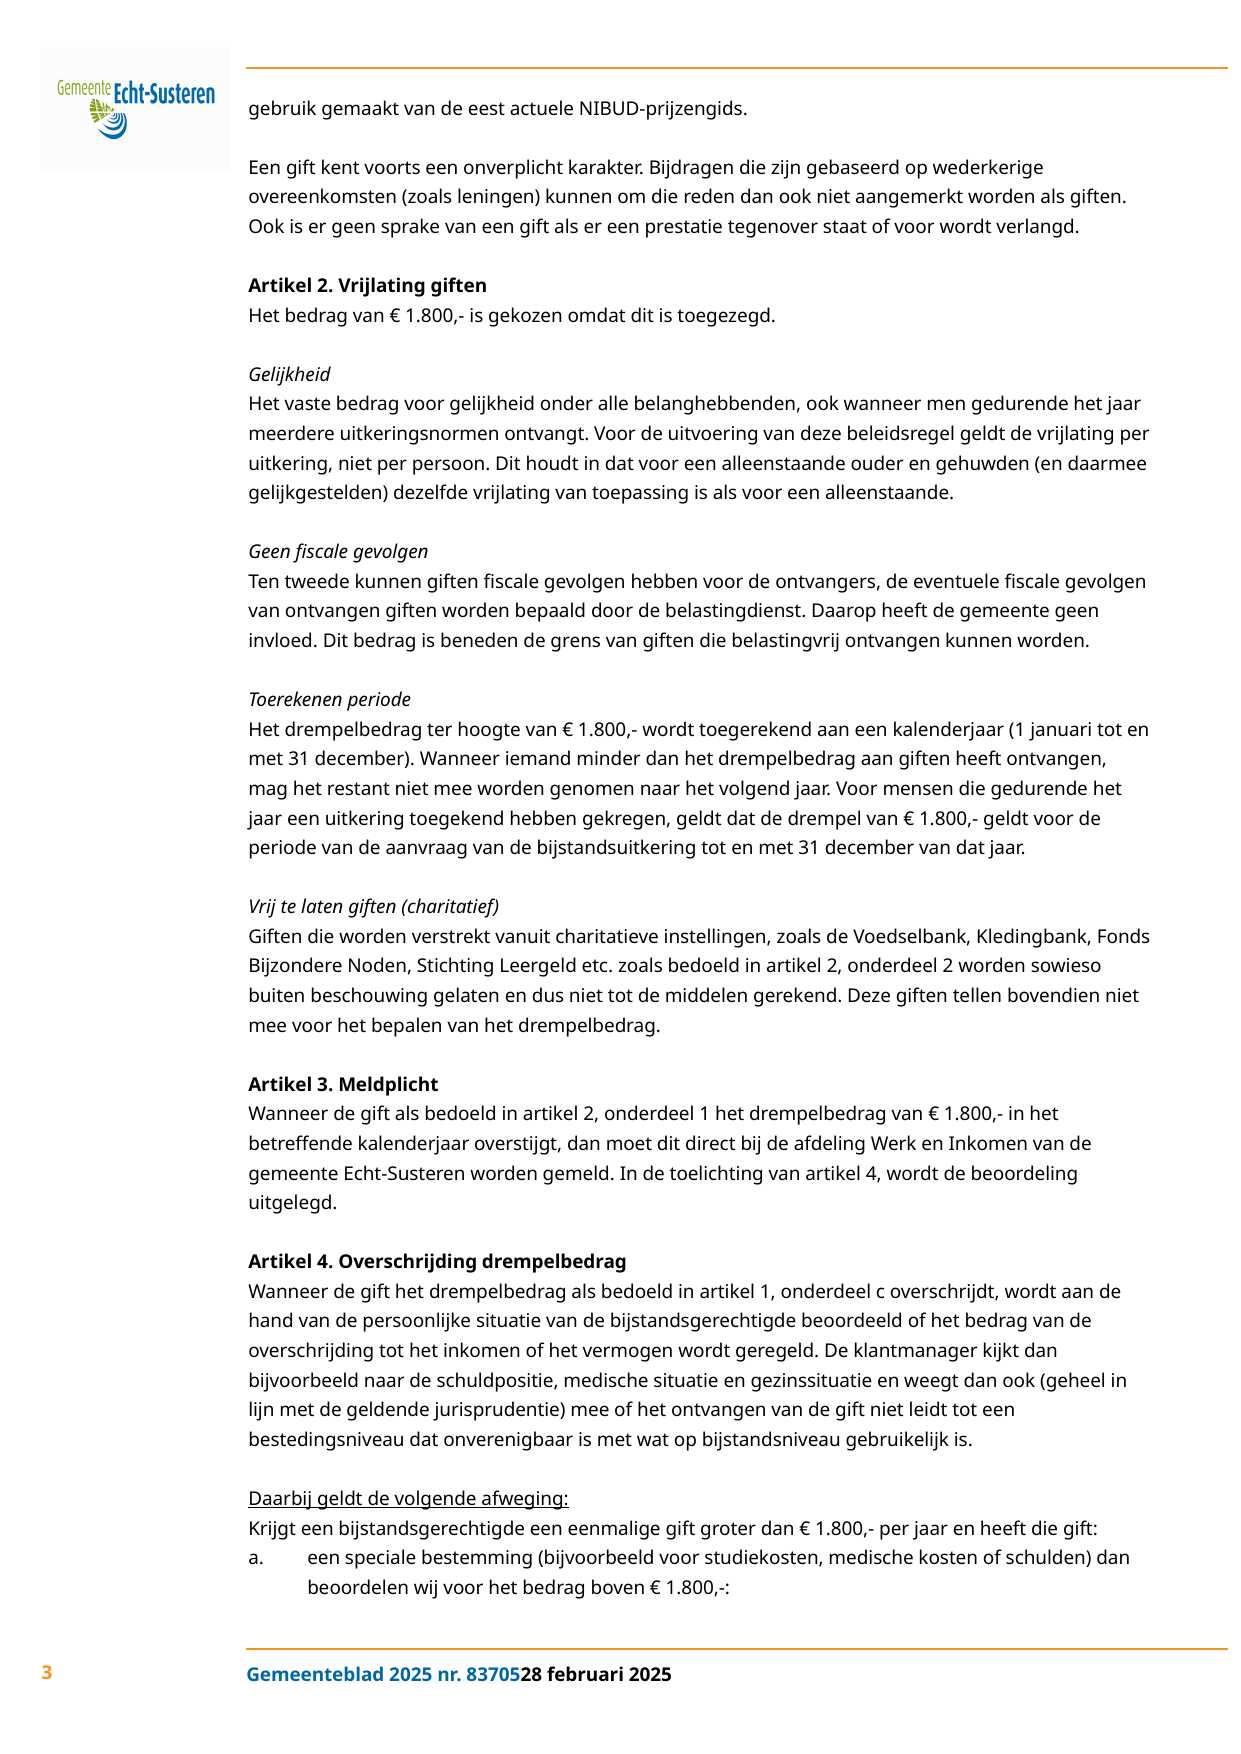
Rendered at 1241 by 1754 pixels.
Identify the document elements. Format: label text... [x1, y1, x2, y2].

text Het vaste bedrag voor gelijkheid onder alle belanghebbenden, ook wanneer men gedurende het jaar meerdere uitkeringsnormen ontvangt. Voor de uitvoering van deze beleidsregel geldt de vrijlating per uitkering, niet per persoon. Dit houdt in dat voor een alleenstaande ouder en gehuwden (en daarmee gelijkgestelden) dezelfde vrijlating van toepassing is als voor een alleenstaande. [248, 391, 1152, 505]
text Giften die worden verstrekt vanuit charitatieve instellingen, zoals de Voedselbank, Kledingbank, Fonds Bijzondere Noden, Stichting Leergeld etc. zoals bedoeld in artikel 2, onderdeel 2 worden sowieso buiten beschouwing gelaten en dus niet tot de middelen gerekend. Deze giften tellen bovendien niet mee voor het bepalen van het drempelbedrag. [248, 923, 1152, 1038]
text Artikel 2. Vrijlating giften [248, 272, 1152, 298]
text Artikel 4. Overschrijding drempelbedrag [248, 1248, 1152, 1274]
text Artikel 3. Meldplicht [248, 1071, 1152, 1097]
picture [41, 47, 231, 172]
text Een gift kent voorts een onverplicht karakter. Bijdragen die zijn gebaseerd op wederkerige overeenkomsten (zoals leningen) kunnen om die reden dan ook niet aangemerkt worden als giften. Ook is er geen sprake van een gift als er een prestatie tegenover staat of voor wordt verlangd. [248, 154, 1152, 239]
text Het drempelbedrag ter hoogte van € 1.800,- wordt toegerekend aan een kalenderjaar (1 januari tot en met 31 december). Wanneer iemand minder dan het drempelbedrag aan giften heeft ontvangen, mag het restant niet mee worden genomen naar het volgend jaar. Voor mensen die gedurende het jaar een uitkering toegekend hebben gekregen, geldt dat de drempel van € 1.800,- geldt voor de periode van de aanvraag van de bijstandsuitkering tot en met 31 december van dat jaar. [248, 716, 1152, 860]
list een speciale bestemming (bijvoorbeeld voor studiekosten, medische kosten of schulden) dan beoordelen wij voor het bedrag boven € 1.800,-: [248, 1544, 1152, 1600]
text Krijgt een bijstandsgerechtigde een eenmalige gift groter dan € 1.800,- per jaar en heeft die gift: [248, 1515, 1152, 1541]
text Daarbij geldt de volgende afweging: [248, 1485, 1152, 1511]
text Wanneer de gift het drempelbedrag als bedoeld in artikel 1, onderdeel c overschrijdt, wordt aan de hand van de persoonlijke situatie van de bijstandsgerechtigde beoordeeld of het bedrag van de overschrijding tot het inkomen of het vermogen wordt geregeld. De klantmanager kijkt dan bijvoorbeeld naar de schuldpositie, medische situatie en gezinssituatie en weegt dan ook (geheel in lijn met de geldende jurisprudentie) mee of het ontvangen van de gift niet leidt tot een bestedingsniveau dat onverenigbaar is met wat op bijstandsniveau gebruikelijk is. [248, 1278, 1152, 1452]
text Toerekenen periode [248, 686, 1152, 712]
text gebruik gemaakt van de eest actuele NIBUD-prijzengids. [248, 95, 1152, 121]
text Vrij te laten giften (charitatief) [248, 893, 1152, 919]
text Wanneer de gift als bedoeld in artikel 2, onderdeel 1 het drempelbedrag van € 1.800,- in het betreffende kalenderjaar overstijgt, dan moet dit direct bij de afdeling Werk en Inkomen van de gemeente Echt-Susteren worden gemeld. In de toelichting van artikel 4, wordt de beoordeling uitgelegd. [248, 1101, 1152, 1215]
text Geen fiscale gevolgen [248, 538, 1152, 564]
text Het bedrag van € 1.800,- is gekozen omdat dit is toegezegd. [248, 302, 1152, 328]
text Gelijkheid [248, 361, 1152, 387]
text Ten tweede kunnen giften fiscale gevolgen hebben voor de ontvangers, de eventuele fiscale gevolgen van ontvangen giften worden bepaald door de belastingdienst. Daarop heeft de gemeente geen invloed. Dit bedrag is beneden de grens van giften die belastingvrij ontvangen kunnen worden. [248, 568, 1152, 653]
